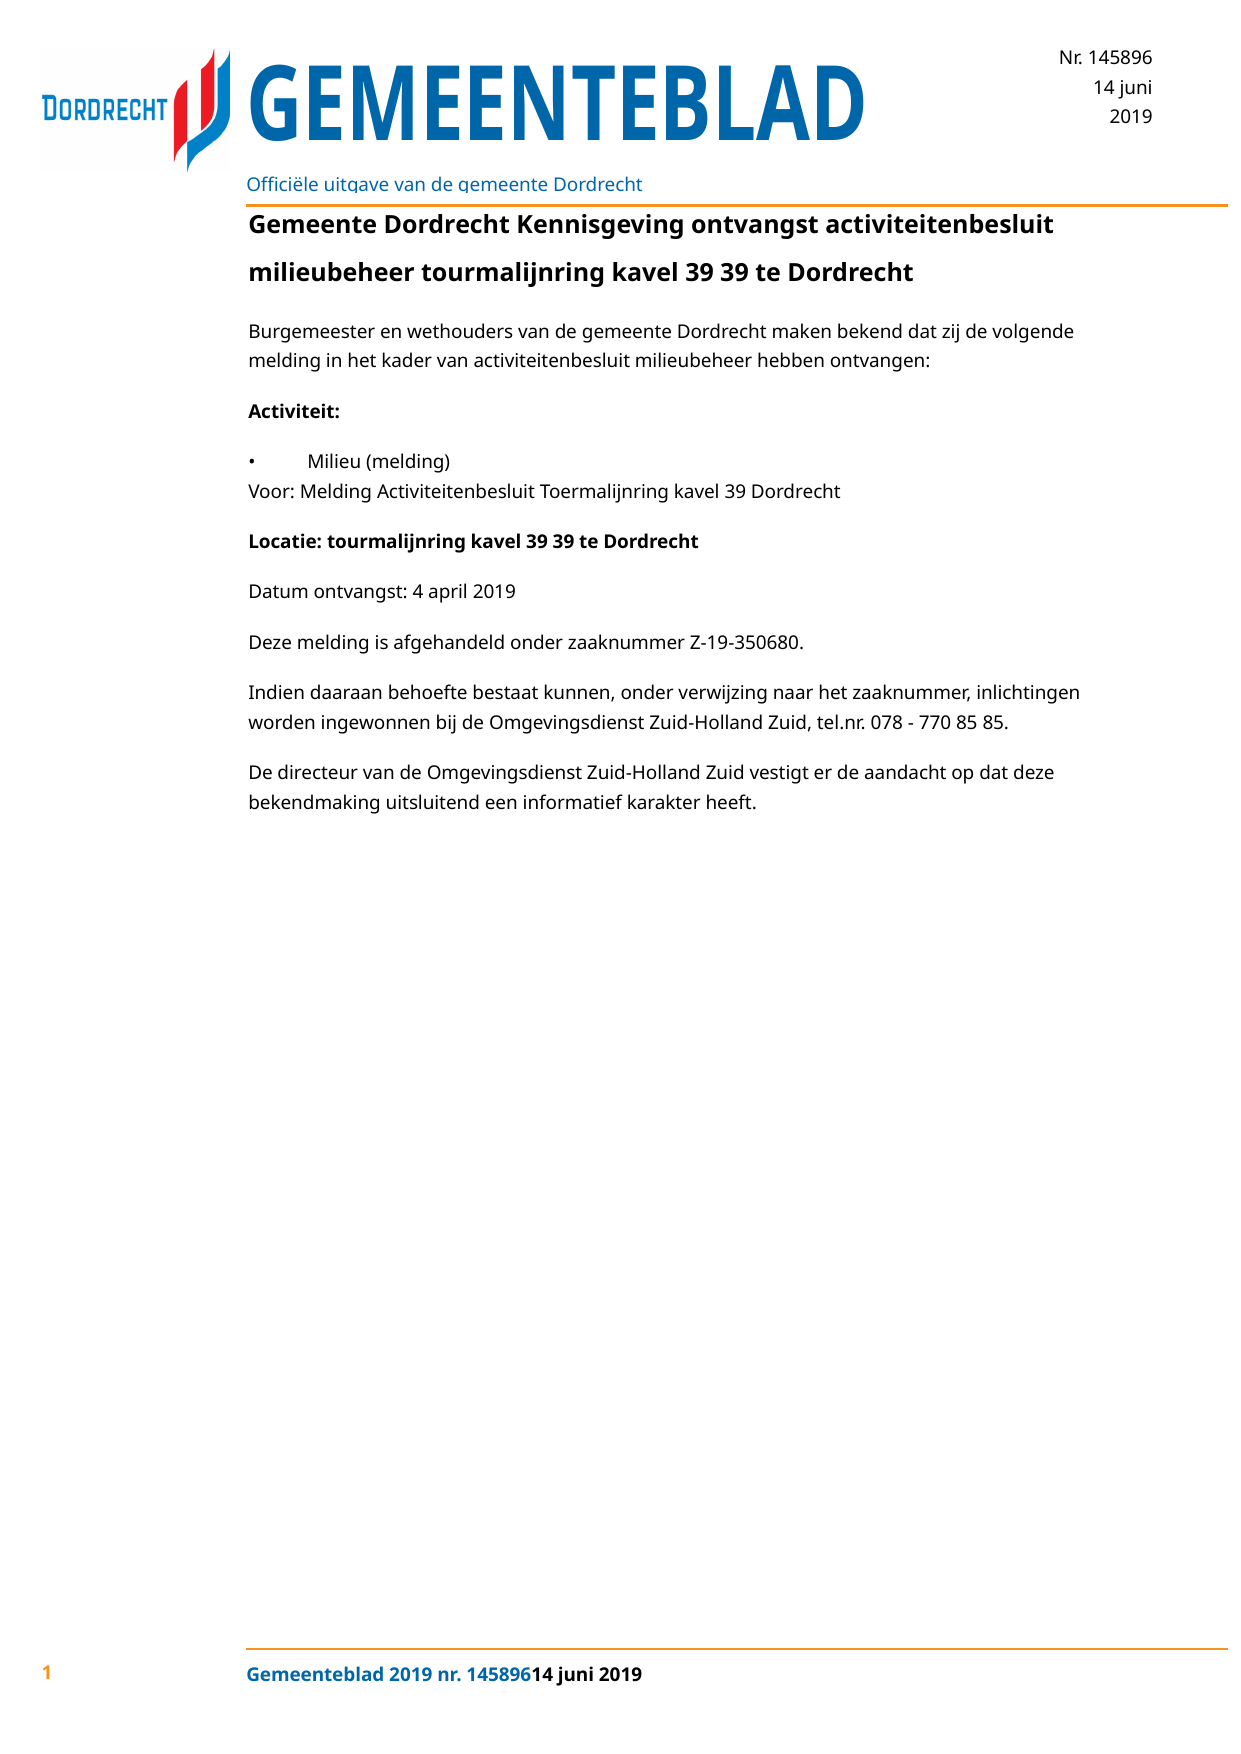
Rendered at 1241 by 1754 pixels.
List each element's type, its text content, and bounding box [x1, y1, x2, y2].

text Deze melding is afgehandeld onder zaaknummer Z-19-350680. [248, 629, 1152, 655]
text Locatie: tourmalijnring kavel 39 39 te Dordrecht [248, 528, 1152, 554]
text Gemeente Dordrecht Kennisgeving ontvangst activiteitenbesluit milieubeheer tourmalijnring kavel 39 39 te Dordrecht [248, 207, 1152, 288]
text Burgemeester en wethouders van de gemeente Dordrecht maken bekend dat zij de volgende melding in het kader van activiteitenbesluit milieubeheer hebben ontvangen: [248, 318, 1152, 373]
text Datum ontvangst: 4 april 2019 [248, 579, 1152, 604]
picture [41, 47, 231, 172]
list Milieu (melding) [248, 448, 1152, 474]
text Indien daaraan behoefte bestaat kunnen, onder verwijzing naar het zaaknummer, inlichtingen worden ingewonnen bij de Omgevingsdienst Zuid-Holland Zuid, tel.nr. 078 - 770 85 85. [248, 679, 1152, 735]
text Voor: Melding Activiteitenbesluit Toermalijnring kavel 39 Dordrecht [248, 478, 1152, 504]
text De directeur van de Omgevingsdienst Zuid-Holland Zuid vestigt er de aandacht op dat deze bekendmaking uitsluitend een informatief karakter heeft. [248, 759, 1152, 815]
text Activiteit: [248, 398, 1152, 424]
